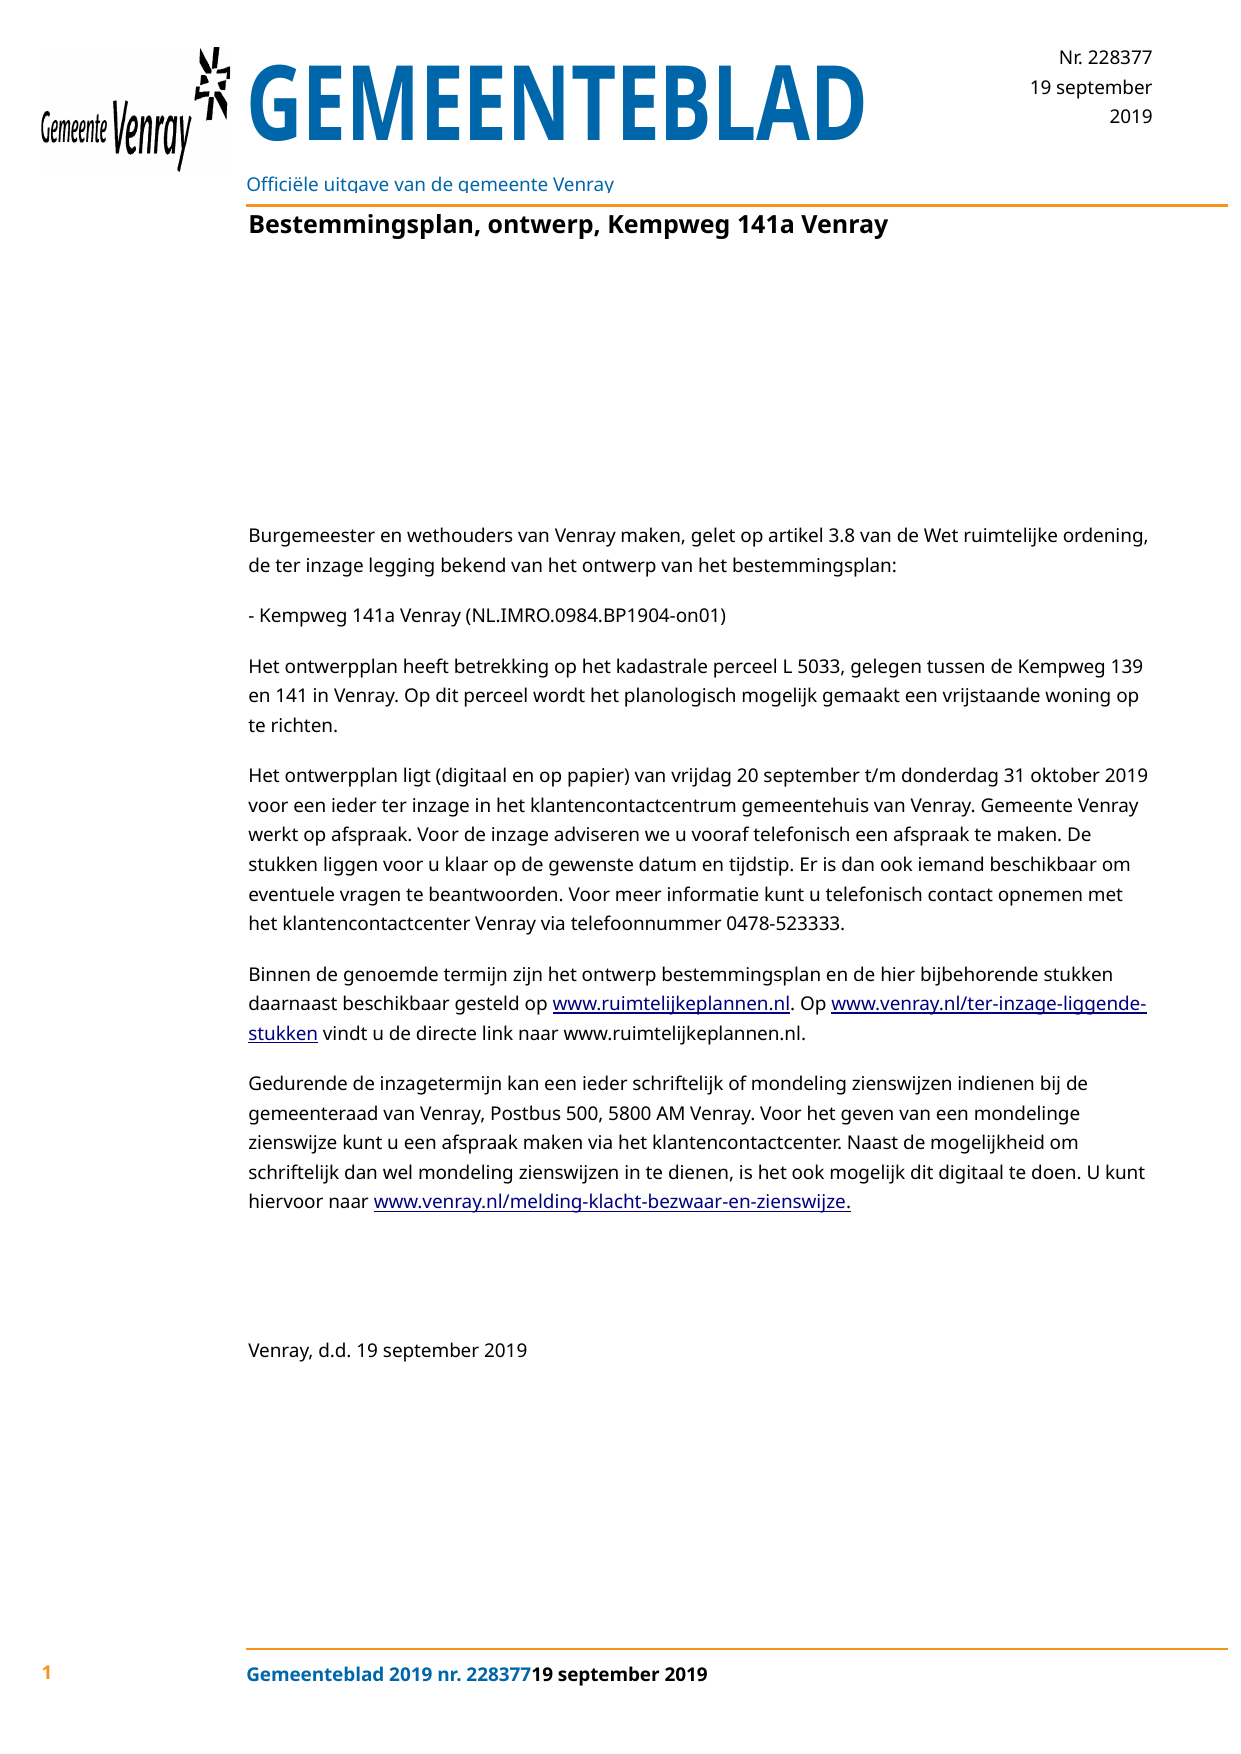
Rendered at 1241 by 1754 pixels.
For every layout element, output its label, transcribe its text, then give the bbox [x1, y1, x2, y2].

text Binnen de genoemde termijn zijn het ontwerp bestemmingsplan en de hier bijbehorende stukken daarnaast beschikbaar gesteld op www.ruimtelijkeplannen.nl. Op www.venray.nl/ter-inzage-liggende-stukken vindt u de directe link naar www.ruimtelijkeplannen.nl. [248, 961, 1152, 1046]
text Venray, d.d. 19 september 2019 [248, 1337, 1152, 1363]
text Bestemmingsplan, ontwerp, Kempweg 141a Venray [248, 207, 1152, 241]
text Gedurende de inzagetermijn kan een ieder schriftelijk of mondeling zienswijzen indienen bij de gemeenteraad van Venray, Postbus 500, 5800 AM Venray. Voor het geven van een mondelinge zienswijze kunt u een afspraak maken via het klantencontactcenter. Naast de mogelijkheid om schriftelijk dan wel mondeling zienswijzen in te dienen, is het ook mogelijk dit digitaal te doen. U kunt hiervoor naar www.venray.nl/melding-klacht-bezwaar-en-zienswijze. [248, 1070, 1152, 1214]
text - Kempweg 141a Venray (NL.IMRO.0984.BP1904-on01) [248, 602, 1152, 628]
text Het ontwerpplan ligt (digitaal en op papier) van vrijdag 20 september t/m donderdag 31 oktober 2019 voor een ieder ter inzage in het klantencontactcentrum gemeentehuis van Venray. Gemeente Venray werkt op afspraak. Voor de inzage adviseren we u vooraf telefonisch een afspraak te maken. De stukken liggen voor u klaar op de gewenste datum en tijdstip. Er is dan ook iemand beschikbaar om eventuele vragen te beantwoorden. Voor meer informatie kunt u telefonisch contact opnemen met het klantencontactcenter Venray via telefoonnummer 0478-523333. [248, 762, 1152, 936]
text Burgemeester en wethouders van Venray maken, gelet op artikel 3.8 van de Wet ruimtelijke ordening, de ter inzage legging bekend van het ontwerp van het bestemmingsplan: [248, 522, 1152, 578]
picture [41, 47, 231, 172]
text Het ontwerpplan heeft betrekking op het kadastrale perceel L 5033, gelegen tussen de Kempweg 139 en 141 in Venray. Op dit perceel wordt het planologisch mogelijk gemaakt een vrijstaande woning op te richten. [248, 653, 1152, 738]
